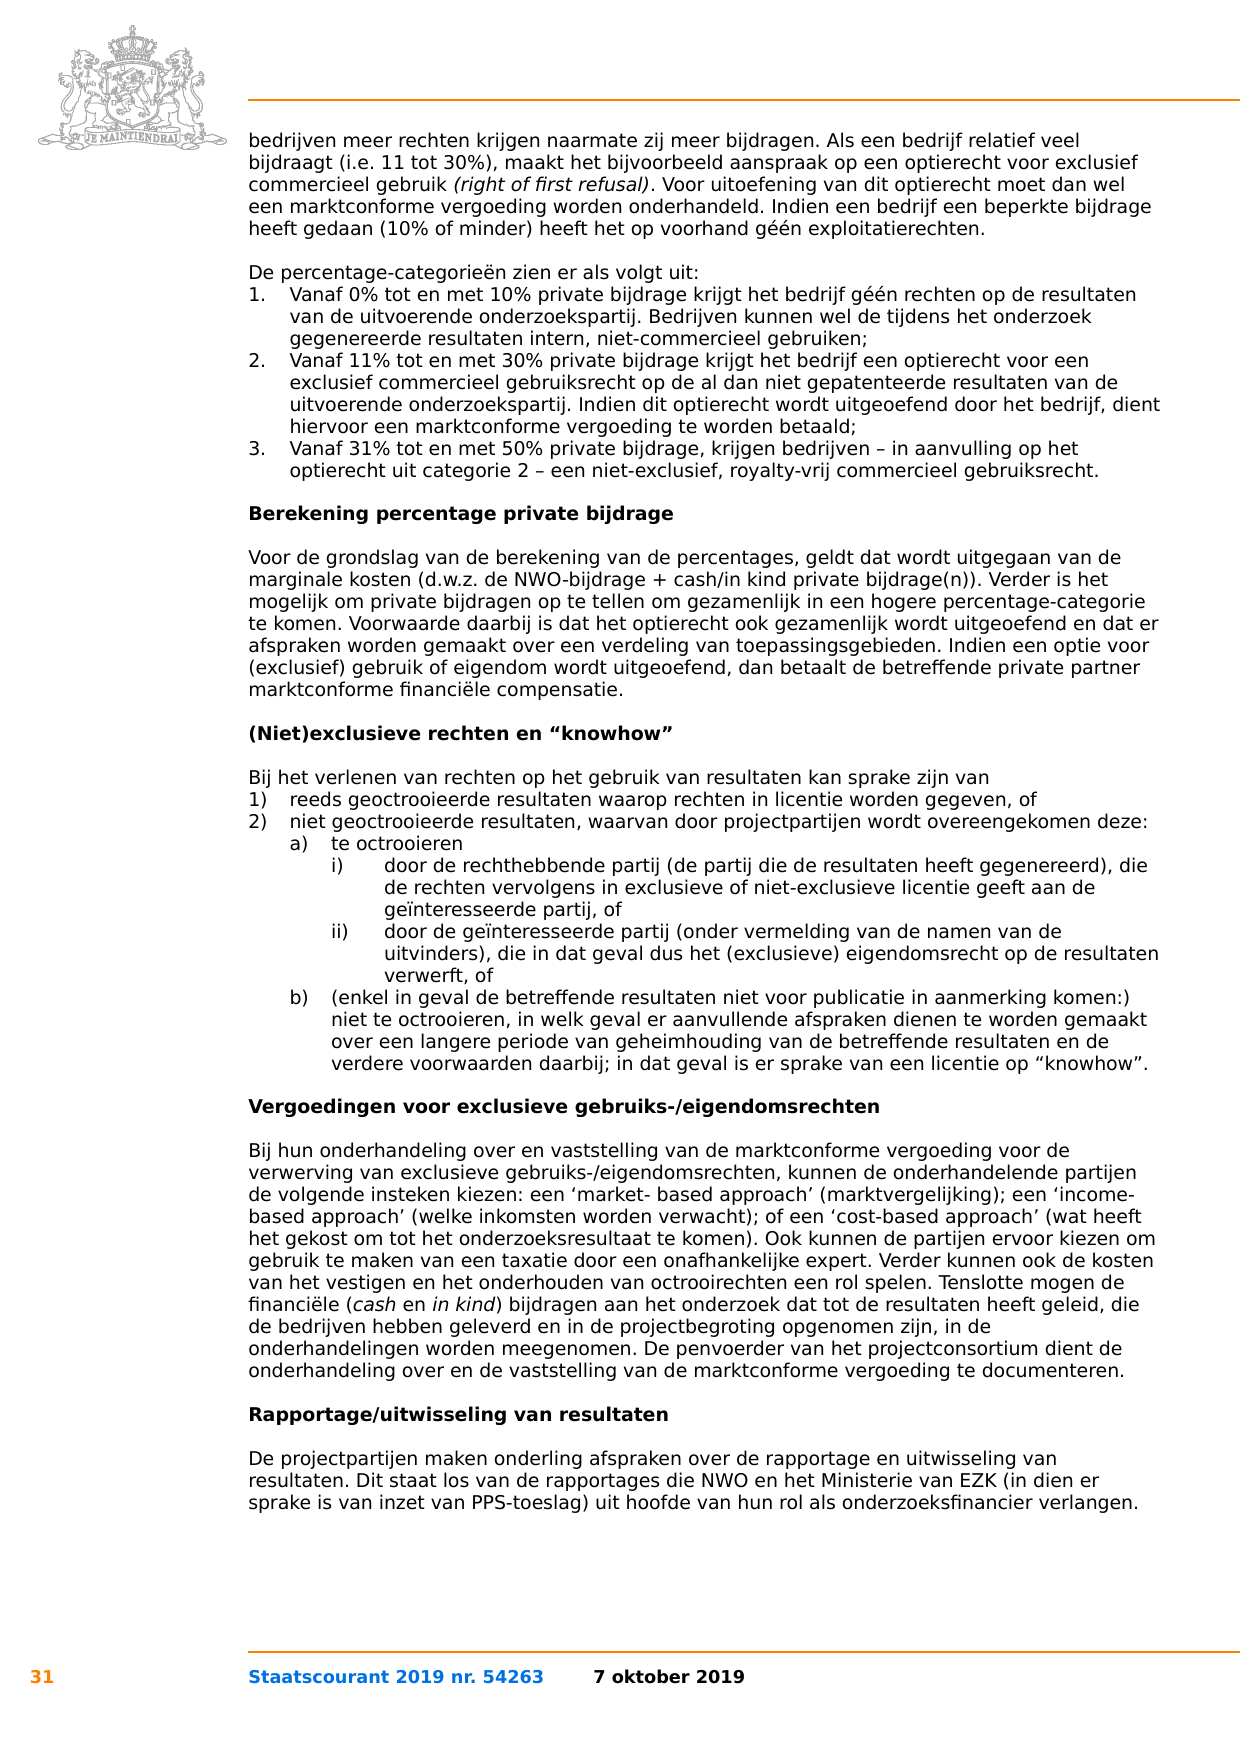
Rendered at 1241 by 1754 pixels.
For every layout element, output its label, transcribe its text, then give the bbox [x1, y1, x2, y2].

subtitle (Niet)exclusieve rechten en “knowhow” [248, 723, 1163, 745]
subtitle Vergoedingen voor exclusieve gebruiks-/eigendomsrechten [248, 1096, 1163, 1118]
text 1) reeds geoctrooieerde resultaten waarop rechten in licentie worden gegeven, of [248, 789, 1163, 811]
subtitle Rapportage/uitwisseling van resultaten [248, 1404, 1163, 1426]
picture [38, 25, 227, 150]
text a) te octrooieren [289, 833, 1163, 855]
text De percentage-categorieën zien er als volgt uit: [248, 262, 1163, 284]
text Bij het verlenen van rechten op het gebruik van resultaten kan sprake zijn van [248, 767, 1163, 789]
text Bij hun onderhandeling over en vaststelling van de marktconforme vergoeding voor de verwerving van exclusieve gebruiks-/eigendomsrechten, kunnen de onderhandelende partijen de volgende insteken kiezen: een ‘market- based approach’ (marktvergelijking); een ‘income-based approach’ (welke inkomsten worden verwacht); of een ‘cost-based approach’ (wat heeft het gekost om tot het onderzoeksresultaat te komen). Ook kunnen de partijen ervoor kiezen om gebruik te maken van een taxatie door een onafhankelijke expert. Verder kunnen ook de kosten van het vestigen en het onderhouden van octrooirechten een rol spelen. Tenslotte mogen de financiële (cash en in kind) bijdragen aan het onderzoek dat tot de resultaten heeft geleid, die de bedrijven hebben geleverd en in de projectbegroting opgenomen zijn, in de onderhandelingen worden meegenomen. De penvoerder van het projectconsortium dient de onderhandeling over en de vaststelling van de marktconforme vergoeding te documenteren. [248, 1140, 1163, 1382]
text De projectpartijen maken onderling afspraken over de rapportage en uitwisseling van resultaten. Dit staat los van de rapportages die NWO en het Ministerie van EZK (in dien er sprake is van inzet van PPS-toeslag) uit hoofde van hun rol als onderzoeksfinancier verlangen. [248, 1448, 1163, 1514]
subtitle Berekening percentage private bijdrage [248, 503, 1163, 525]
text bedrijven meer rechten krijgen naarmate zij meer bijdragen. Als een bedrijf relatief veel bijdraagt (i.e. 11 tot 30%), maakt het bijvoorbeeld aanspraak op een optierecht voor exclusief commercieel gebruik (right of first refusal). Voor uitoefening van dit optierecht moet dan wel een marktconforme vergoeding worden onderhandeld. Indien een bedrijf een beperkte bijdrage heeft gedaan (10% of minder) heeft het op voorhand géén exploitatierechten. [248, 130, 1163, 240]
text ii) door de geïnteresseerde partij (onder vermelding van de namen van de uitvinders), die in dat geval dus het (exclusieve) eigendomsrecht op de resultaten verwerft, of [331, 921, 1163, 987]
text i) door de rechthebbende partij (de partij die de resultaten heeft gegenereerd), die de rechten vervolgens in exclusieve of niet-exclusieve licentie geeft aan de geïnteresseerde partij, of [331, 855, 1163, 921]
text 2. Vanaf 11% tot en met 30% private bijdrage krijgt het bedrijf een optierecht voor een exclusief commercieel gebruiksrecht op de al dan niet gepatenteerde resultaten van de uitvoerende onderzoekspartij. Indien dit optierecht wordt uitgeoefend door het bedrijf, dient hiervoor een marktconforme vergoeding te worden betaald; [248, 349, 1163, 437]
text 2) niet geoctrooieerde resultaten, waarvan door projectpartijen wordt overeengekomen deze: [248, 811, 1163, 833]
text 3. Vanaf 31% tot en met 50% private bijdrage, krijgen bedrijven – in aanvulling op het optierecht uit categorie 2 – een niet-exclusief, royalty-vrij commercieel gebruiksrecht. [248, 437, 1163, 481]
text Voor de grondslag van de berekening van de percentages, geldt dat wordt uitgegaan van de marginale kosten (d.w.z. de NWO-bijdrage + cash/in kind private bijdrage(n)). Verder is het mogelijk om private bijdragen op te tellen om gezamenlijk in een hogere percentage-categorie te komen. Voorwaarde daarbij is dat het optierecht ook gezamenlijk wordt uitgeoefend en dat er afspraken worden gemaakt over een verdeling van toepassingsgebieden. Indien een optie voor (exclusief) gebruik of eigendom wordt uitgeoefend, dan betaalt de betreffende private partner marktconforme financiële compensatie. [248, 547, 1163, 701]
text b) (enkel in geval de betreffende resultaten niet voor publicatie in aanmerking komen:) niet te octrooieren, in welk geval er aanvullende afspraken dienen te worden gemaakt over een langere periode van geheimhouding van de betreffende resultaten en de verdere voorwaarden daarbij; in dat geval is er sprake van een licentie op “knowhow”. [289, 987, 1163, 1074]
text 1. Vanaf 0% tot en met 10% private bijdrage krijgt het bedrijf géén rechten op de resultaten van de uitvoerende onderzoekspartij. Bedrijven kunnen wel de tijdens het onderzoek gegenereerde resultaten intern, niet-commercieel gebruiken; [248, 284, 1163, 349]
